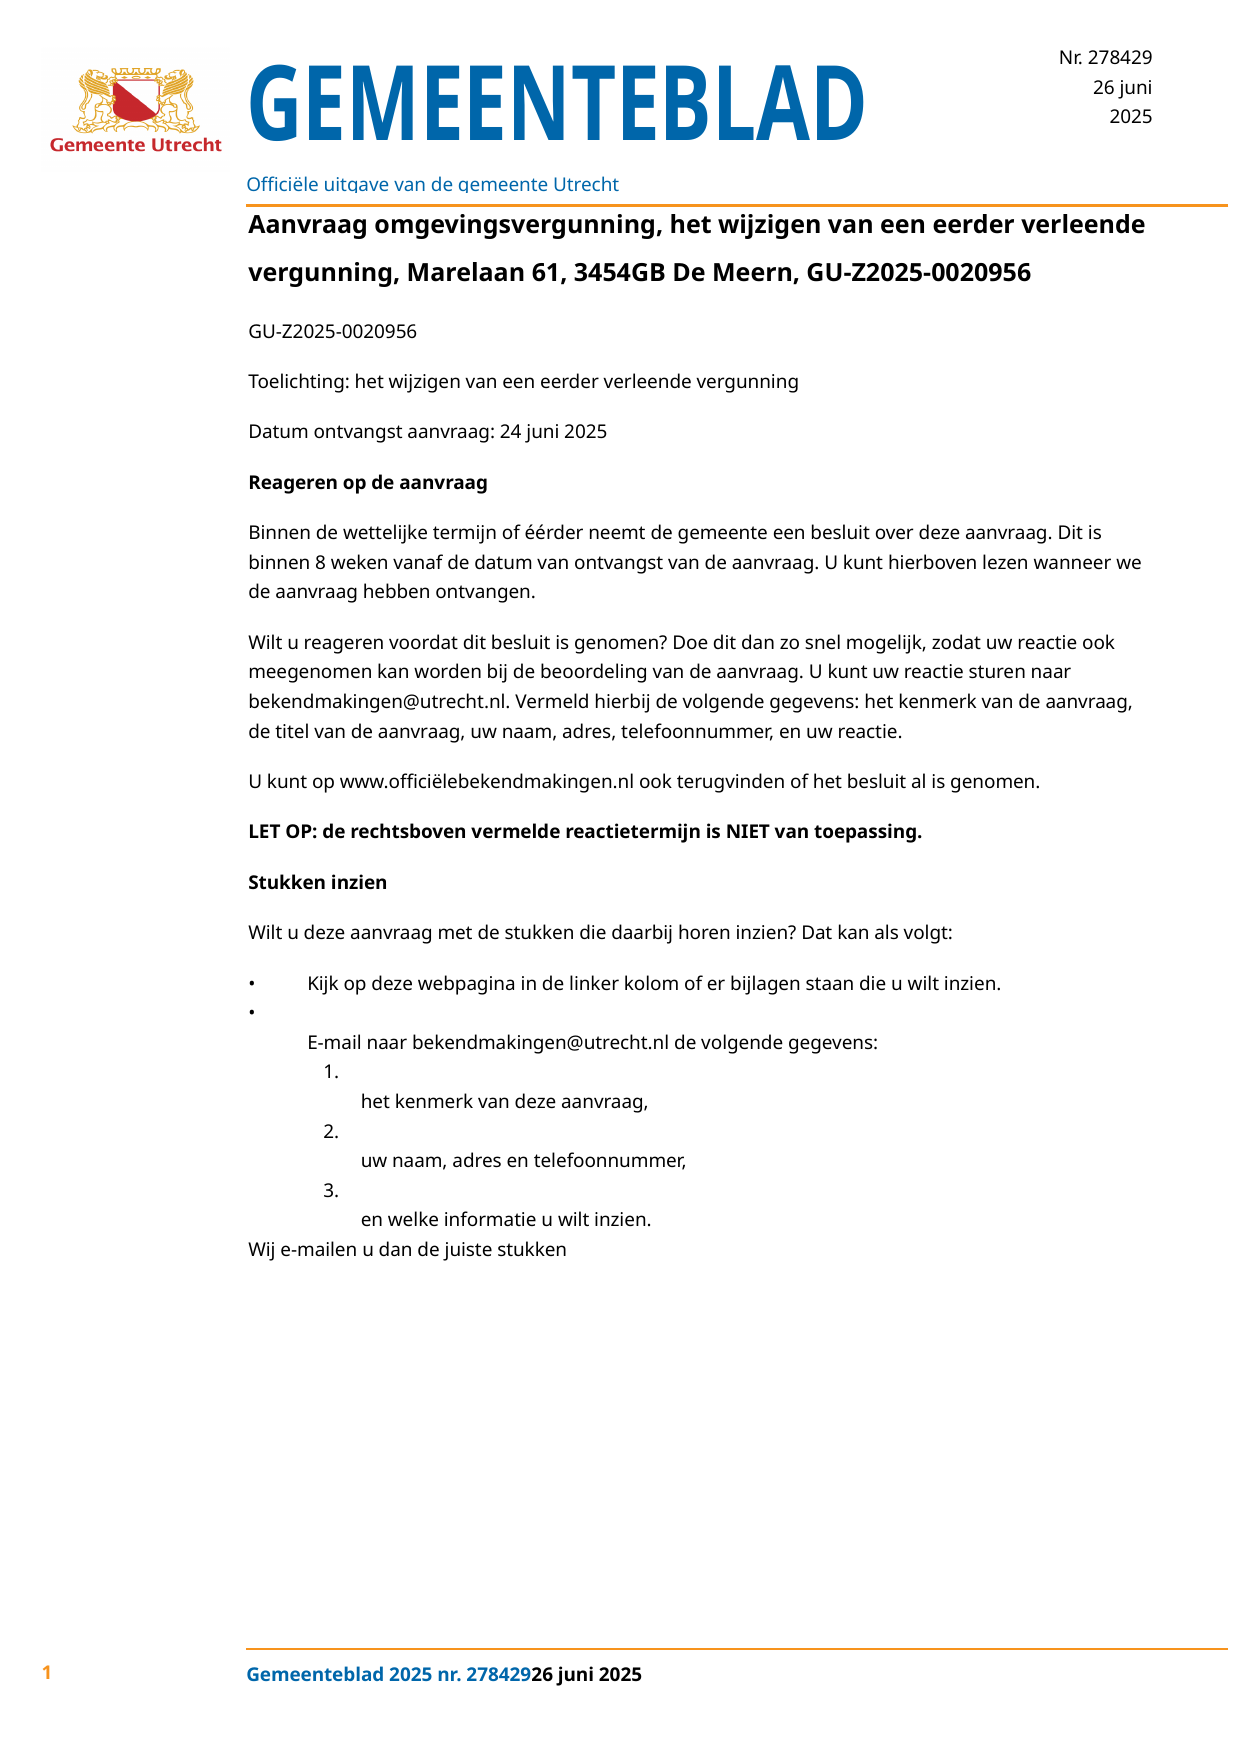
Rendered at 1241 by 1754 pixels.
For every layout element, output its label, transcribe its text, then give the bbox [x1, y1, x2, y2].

text LET OP: de rechtsboven vermelde reactietermijn is NIET van toepassing. [248, 819, 1152, 844]
text GU-Z2025-0020956 [248, 318, 1152, 344]
text Stukken inzien [248, 869, 1152, 895]
list E-mail naar bekendmakingen@utrecht.nl de volgende gegevens: [248, 1029, 1152, 1055]
text Datum ontvangst aanvraag: 24 juni 2025 [248, 419, 1152, 444]
text Wilt u reageren voordat dit besluit is genomen? Doe dit dan zo snel mogelijk, zodat uw reactie ook meegenomen kan worden bij de beoordeling van de aanvraag. U kunt uw reactie sturen naar bekendmakingen@utrecht.nl. Vermeld hierbij de volgende gegevens: het kenmerk van de aanvraag, de titel van de aanvraag, uw naam, adres, telefoonnummer, en uw reactie. [248, 629, 1152, 744]
text Toelichting: het wijzigen van een eerder verleende vergunning [248, 368, 1152, 394]
text Wij e-mailen u dan de juiste stukken [248, 1236, 1152, 1262]
list en welke informatie u wilt inzien. [323, 1207, 1152, 1232]
text Reageren op de aanvraag [248, 469, 1152, 495]
text U kunt op www.officiëlebekendmakingen.nl ook terugvinden of het besluit al is genomen. [248, 768, 1152, 794]
text Aanvraag omgevingsvergunning, het wijzigen van een eerder verleende vergunning, Marelaan 61, 3454GB De Meern, GU-Z2025-0020956 [248, 207, 1152, 288]
list het kenmerk van deze aanvraag, [323, 1088, 1152, 1114]
list Kijk op deze webpagina in de linker kolom of er bijlagen staan die u wilt inzien. [248, 970, 1152, 996]
text Binnen de wettelijke termijn of éérder neemt de gemeente een besluit over deze aanvraag. Dit is binnen 8 weken vanaf de datum van ontvangst van de aanvraag. U kunt hierboven lezen wanneer we de aanvraag hebben ontvangen. [248, 519, 1152, 604]
picture [41, 47, 231, 172]
list uw naam, adres en telefoonnummer, [323, 1147, 1152, 1173]
text Wilt u deze aanvraag met de stukken die daarbij horen inzien? Dat kan als volgt: [248, 919, 1152, 945]
